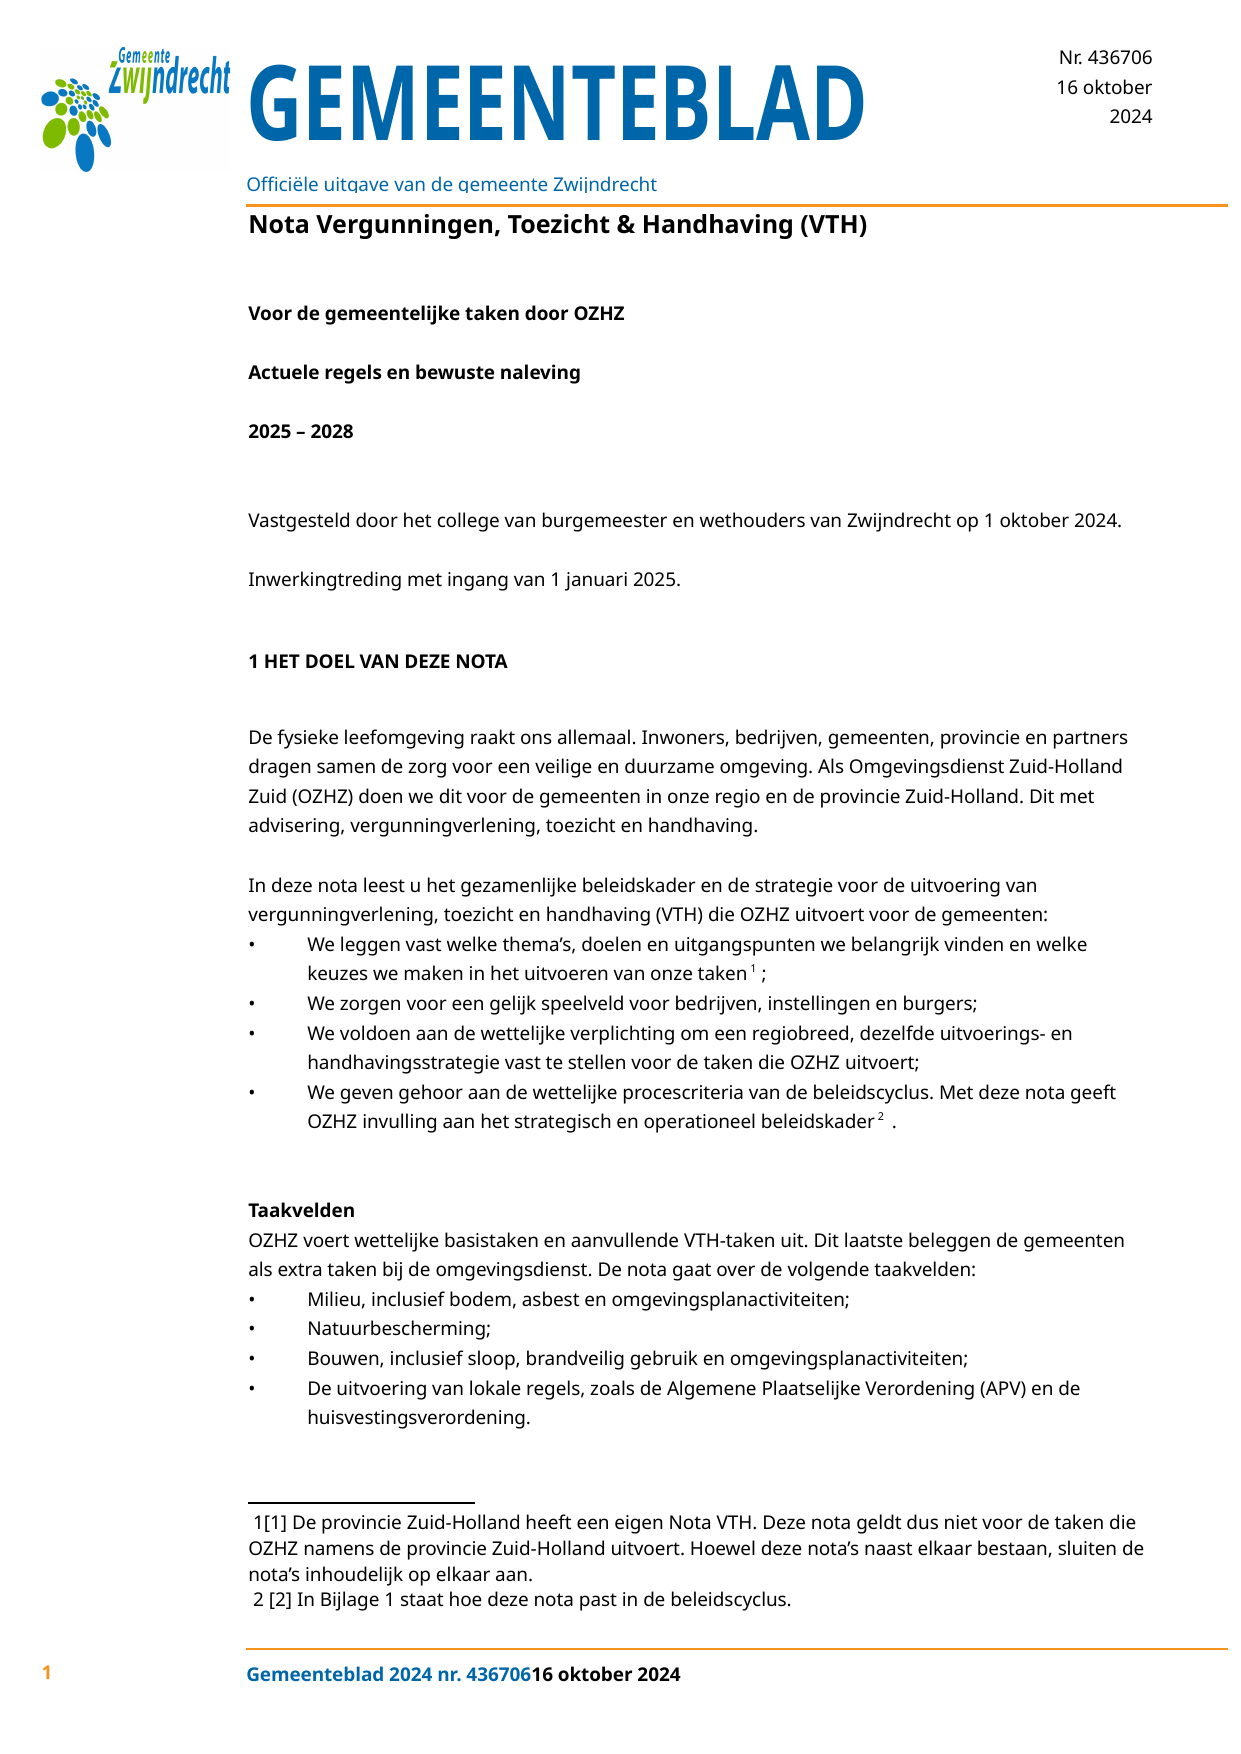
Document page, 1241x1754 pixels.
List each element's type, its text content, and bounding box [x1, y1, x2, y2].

text 1 HET DOEL VAN DEZE NOTA [248, 646, 1152, 674]
list [2] In Bijlage 1 staat hoe deze nota past in de beleidscyclus. [248, 1586, 1152, 1612]
text Taakvelden [248, 1197, 1152, 1223]
list We leggen vast welke thema’s, doelen en uitgangspunten we belangrijk vinden en welke keuzes we maken in het uitvoeren van onze taken ; [248, 931, 1152, 986]
list We zorgen voor een gelijk speelveld voor bedrijven, instellingen en burgers; [248, 990, 1152, 1016]
text Voor de gemeentelijke taken door OZHZ [248, 300, 1152, 326]
text Nota Vergunningen, Toezicht & Handhaving (VTH) [248, 207, 1152, 241]
text Actuele regels en bewuste naleving [248, 359, 1152, 385]
list Bouwen, inclusief sloop, brandveilig gebruik en omgevingsplanactiviteiten; [248, 1345, 1152, 1371]
list Milieu, inclusief bodem, asbest en omgevingsplanactiviteiten; [248, 1286, 1152, 1312]
text Vastgesteld door het college van burgemeester en wethouders van Zwijndrecht op 1 oktober 2024. [248, 507, 1152, 533]
text De fysieke leefomgeving raakt ons allemaal. Inwoners, bedrijven, gemeenten, provincie en partners dragen samen de zorg voor een veilige en duurzame omgeving. Als Omgevingsdienst Zuid-Holland Zuid (OZHZ) doen we dit voor de gemeenten in onze regio en de provincie Zuid-Holland. Dit met advisering, vergunningverlening, toezicht en handhaving. [248, 724, 1152, 838]
list We voldoen aan de wettelijke verplichting om een regiobreed, dezelfde uitvoerings- en handhavingsstrategie vast te stellen voor de taken die OZHZ uitvoert; [248, 1020, 1152, 1075]
list We geven gehoor aan de wettelijke procescriteria van de beleidscyclus. Met deze nota geeft OZHZ invulling aan het strategisch en operationeel beleidskader . [248, 1079, 1152, 1134]
text OZHZ voert wettelijke basistaken en aanvullende VTH-taken uit. Dit laatste beleggen de gemeenten als extra taken bij de omgevingsdienst. De nota gaat over de volgende taakvelden: [248, 1227, 1152, 1282]
text In deze nota leest u het gezamenlijke beleidskader en de strategie voor de uitvoering van vergunningverlening, toezicht en handhaving (VTH) die OZHZ uitvoert voor de gemeenten: [248, 872, 1152, 927]
text Inwerkingtreding met ingang van 1 januari 2025. [248, 566, 1152, 592]
picture [41, 47, 231, 172]
list De uitvoering van lokale regels, zoals de Algemene Plaatselijke Verordening (APV) en de huisvestingsverordening. [248, 1375, 1152, 1430]
list [1] De provincie Zuid-Holland heeft een eigen Nota VTH. Deze nota geldt dus niet voor de taken die OZHZ namens de provincie Zuid-Holland uitvoert. Hoewel deze nota’s naast elkaar bestaan, sluiten de nota’s inhoudelijk op elkaar aan. [248, 1509, 1152, 1586]
list Natuurbescherming; [248, 1316, 1152, 1341]
text 2025 – 2028 [248, 418, 1152, 444]
